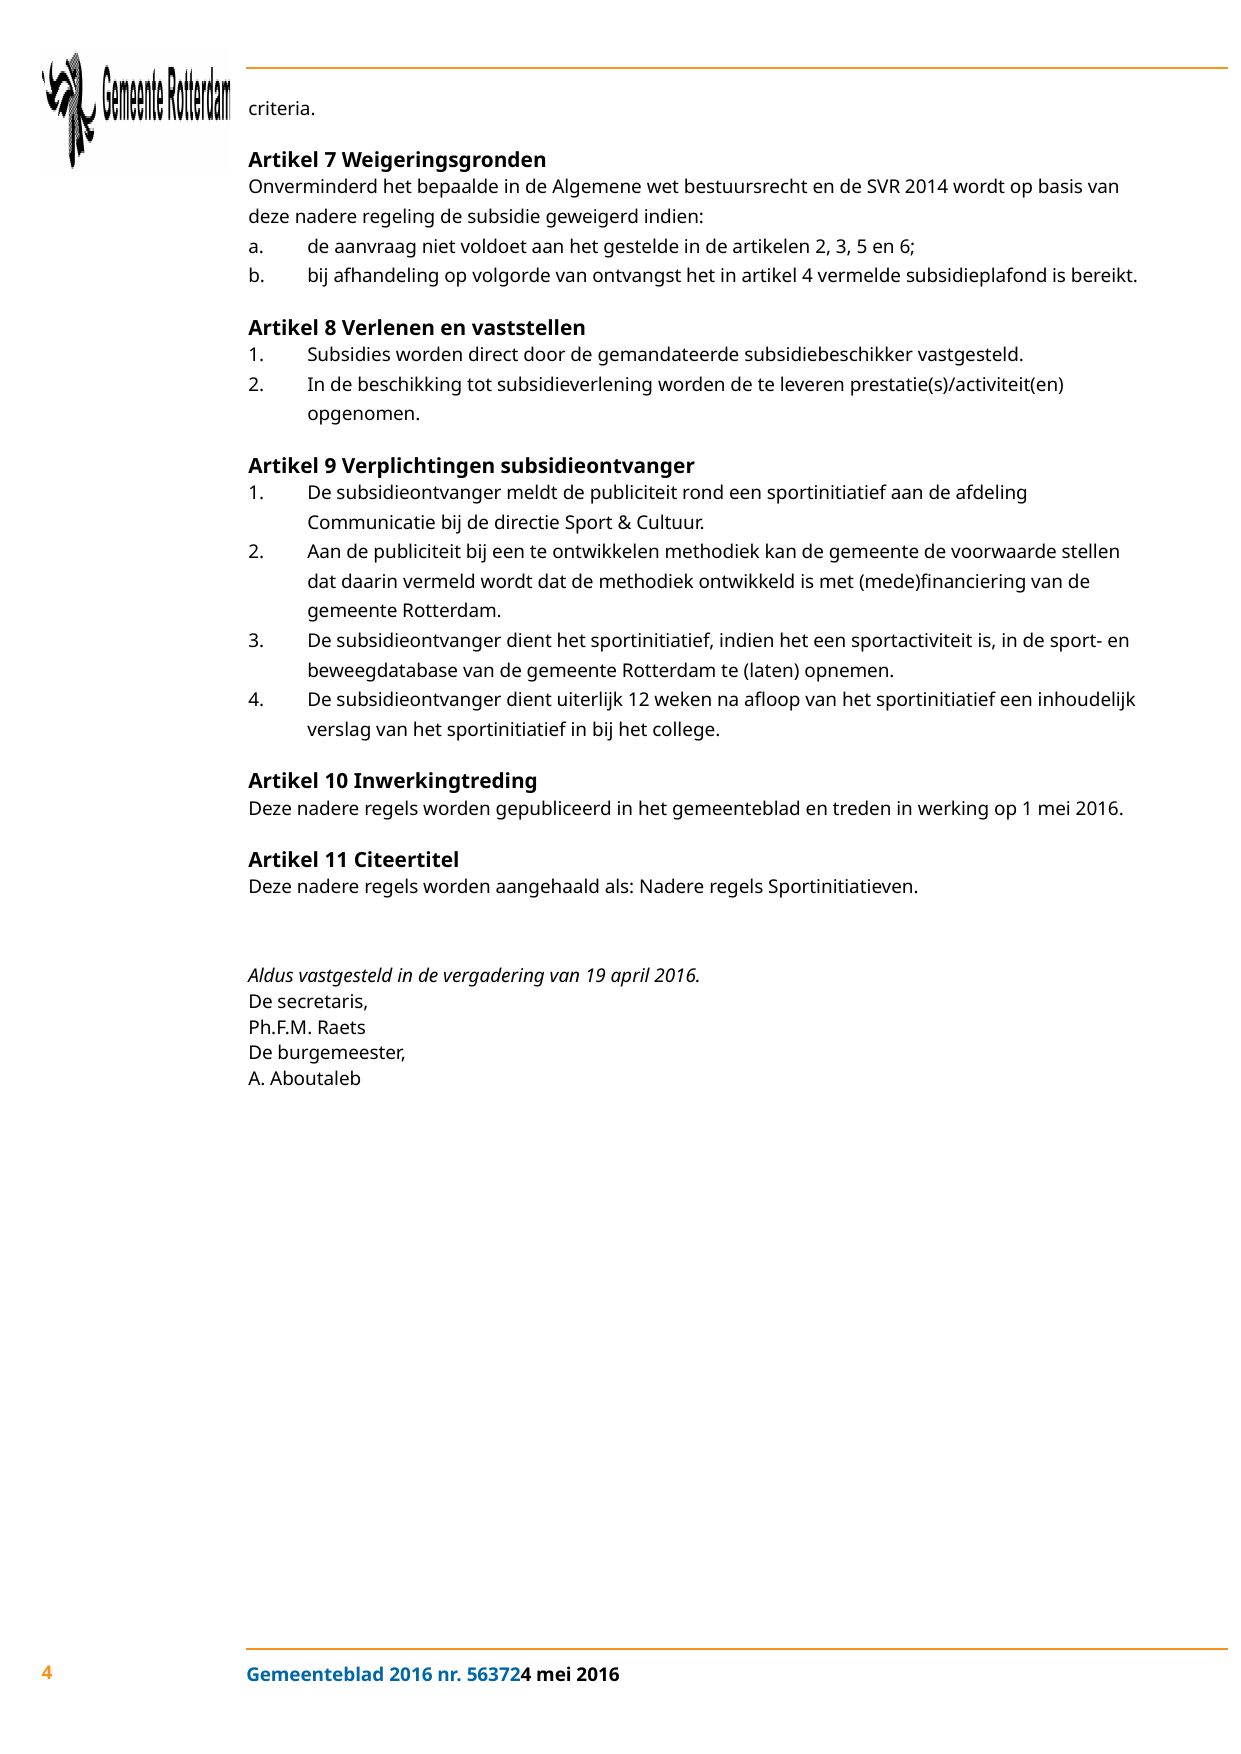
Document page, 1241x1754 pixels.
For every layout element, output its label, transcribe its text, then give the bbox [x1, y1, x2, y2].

list De subsidieontvanger dient het sportinitiatief, indien het een sportactiviteit is, in de sport- en beweegdatabase van de gemeente Rotterdam te (laten) opnemen. [248, 627, 1152, 682]
text Onverminderd het bepaalde in de Algemene wet bestuursrecht en de SVR 2014 wordt op basis van deze nadere regeling de subsidie geweigerd indien: [248, 174, 1152, 229]
text Artikel 10 Inwerkingtreding [248, 766, 1152, 795]
text Aldus vastgesteld in de vergadering van 19 april 2016. [248, 962, 1152, 988]
list Aan de publiciteit bij een te ontwikkelen methodiek kan de gemeente de voorwaarde stellen dat daarin vermeld wordt dat de methodiek ontwikkeld is met (mede)financiering van de gemeente Rotterdam. [248, 538, 1152, 623]
text Ph.F.M. Raets [248, 1014, 1152, 1039]
text criteria. [248, 95, 1152, 121]
list de aanvraag niet voldoet aan het gestelde in de artikelen 2, 3, 5 en 6; [248, 233, 1152, 258]
list Subsidies worden direct door de gemandateerde subsidiebeschikker vastgesteld. [248, 341, 1152, 367]
list De subsidieontvanger dient uiterlijk 12 weken na afloop van het sportinitiatief een inhoudelijk verslag van het sportinitiatief in bij het college. [248, 686, 1152, 742]
text Artikel 7 Weigeringsgronden [248, 145, 1152, 174]
text Deze nadere regels worden gepubliceerd in het gemeenteblad en treden in werking op 1 mei 2016. [248, 795, 1152, 821]
list In de beschikking tot subsidieverlening worden de te leveren prestatie(s)/activiteit(en) opgenomen. [248, 371, 1152, 426]
text De secretaris, [248, 988, 1152, 1014]
text Artikel 9 Verplichtingen subsidieontvanger [248, 451, 1152, 479]
text Artikel 8 Verlenen en vaststellen [248, 313, 1152, 341]
text A. Aboutaleb [248, 1065, 1152, 1091]
text De burgemeester, [248, 1039, 1152, 1065]
list bij afhandeling op volgorde van ontvangst het in artikel 4 vermelde subsidieplafond is bereikt. [248, 262, 1152, 288]
text Artikel 11 Citeertitel [248, 845, 1152, 874]
text Deze nadere regels worden aangehaald als: Nadere regels Sportinitiatieven. [248, 874, 1152, 899]
list De subsidieontvanger meldt de publiciteit rond een sportinitiatief aan de afdeling Communicatie bij de directie Sport & Cultuur. [248, 479, 1152, 534]
picture [41, 47, 231, 172]
